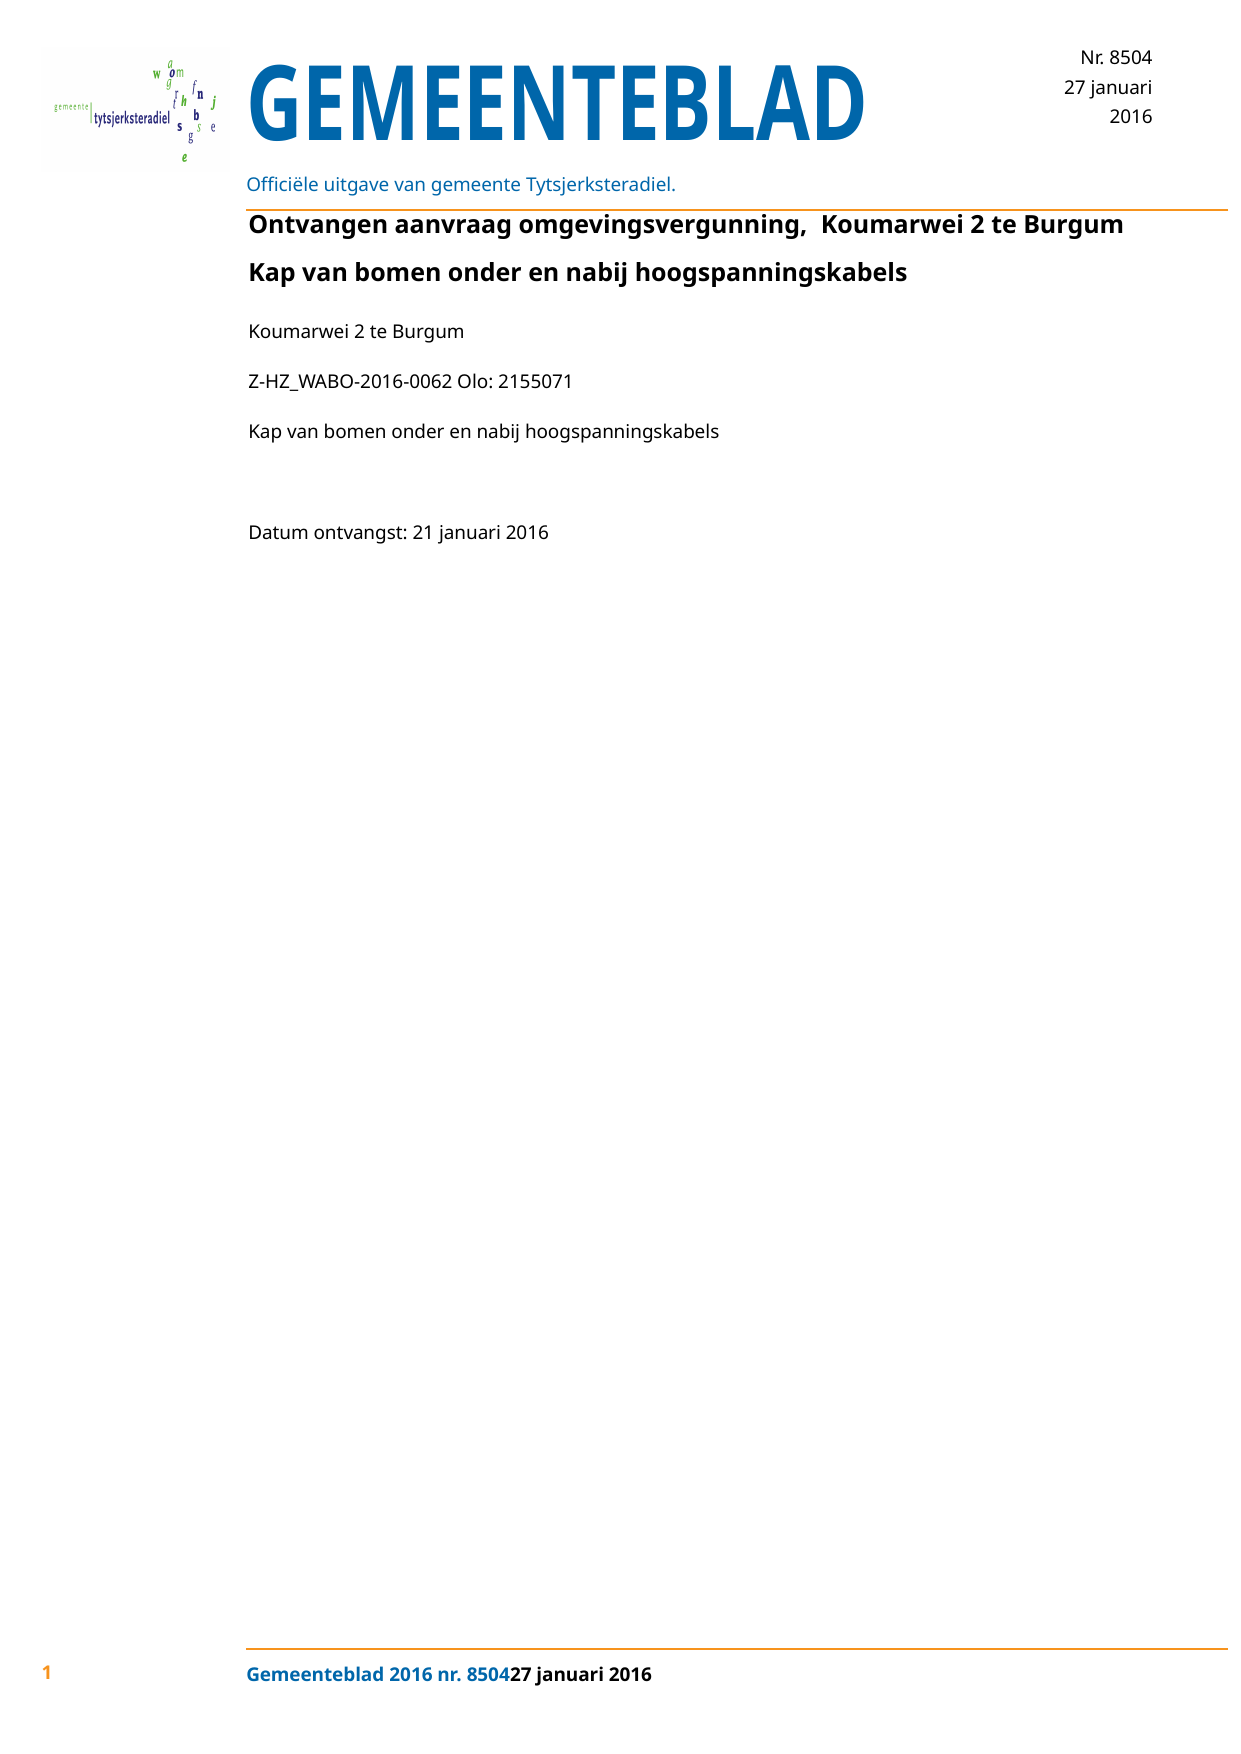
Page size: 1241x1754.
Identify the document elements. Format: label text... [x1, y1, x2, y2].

text Koumarwei 2 te Burgum [248, 318, 1152, 344]
text Ontvangen aanvraag omgevingsvergunning, Koumarwei 2 te Burgum Kap van bomen onder en nabij hoogspanningskabels [248, 211, 1152, 288]
picture [41, 47, 231, 172]
text Kap van bomen onder en nabij hoogspanningskabels [248, 419, 1152, 444]
text Datum ontvangst: 21 januari 2016 [248, 519, 1152, 545]
text Z-HZ_WABO-2016-0062 Olo: 2155071 [248, 368, 1152, 394]
